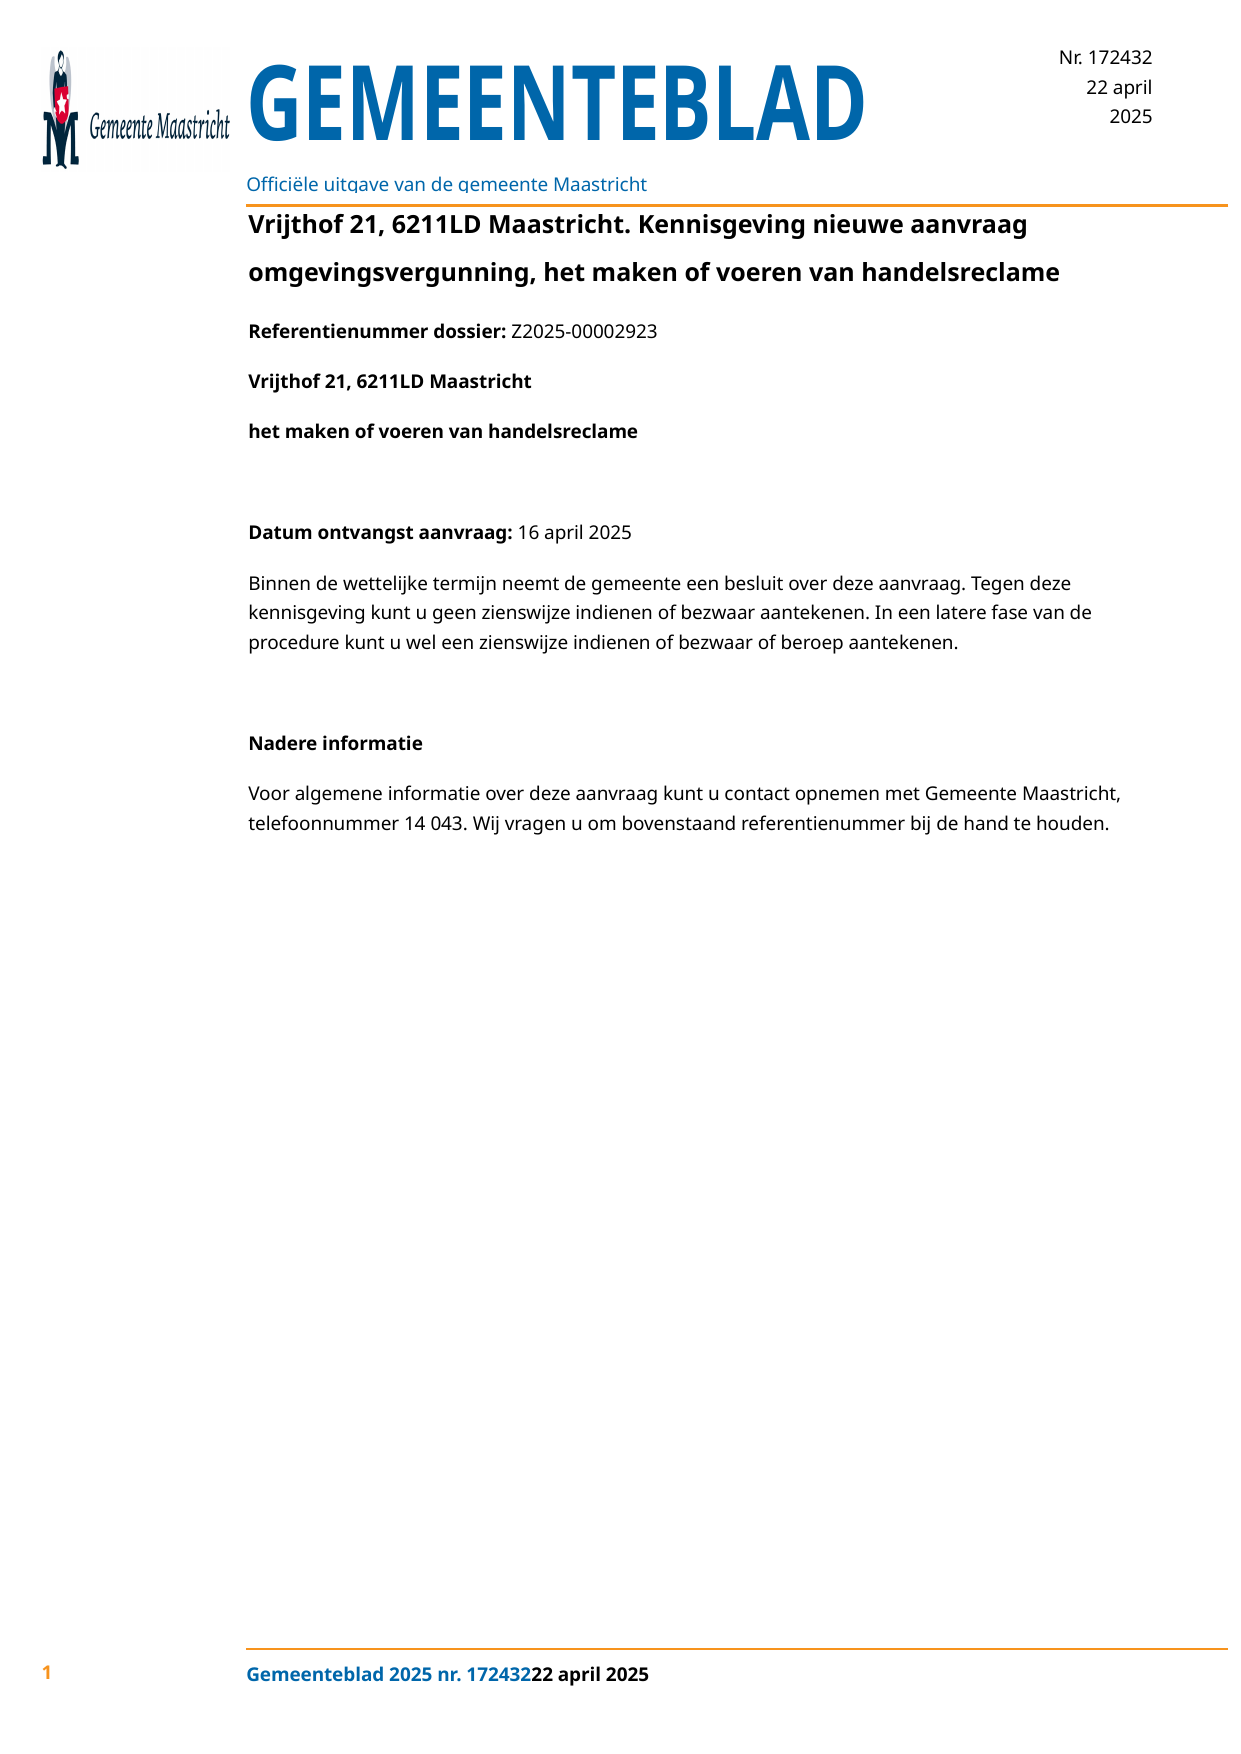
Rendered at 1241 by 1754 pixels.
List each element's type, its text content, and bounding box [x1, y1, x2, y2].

text Referentienummer dossier: Z2025-00002923 [248, 318, 1152, 344]
text het maken of voeren van handelsreclame [248, 419, 1152, 444]
text Vrijthof 21, 6211LD Maastricht. Kennisgeving nieuwe aanvraag omgevingsvergunning, het maken of voeren van handelsreclame [248, 207, 1152, 288]
text Voor algemene informatie over deze aanvraag kunt u contact opnemen met Gemeente Maastricht, telefoonnummer 14 043. Wij vragen u om bovenstaand referentienummer bij de hand te houden. [248, 780, 1152, 836]
text Datum ontvangst aanvraag: 16 april 2025 [248, 519, 1152, 545]
text Nadere informatie [248, 730, 1152, 756]
text Binnen de wettelijke termijn neemt de gemeente een besluit over deze aanvraag. Tegen deze kennisgeving kunt u geen zienswijze indienen of bezwaar aantekenen. In een latere fase van de procedure kunt u wel een zienswijze indienen of bezwaar of beroep aantekenen. [248, 570, 1152, 655]
picture [41, 47, 231, 172]
text Vrijthof 21, 6211LD Maastricht [248, 368, 1152, 394]
